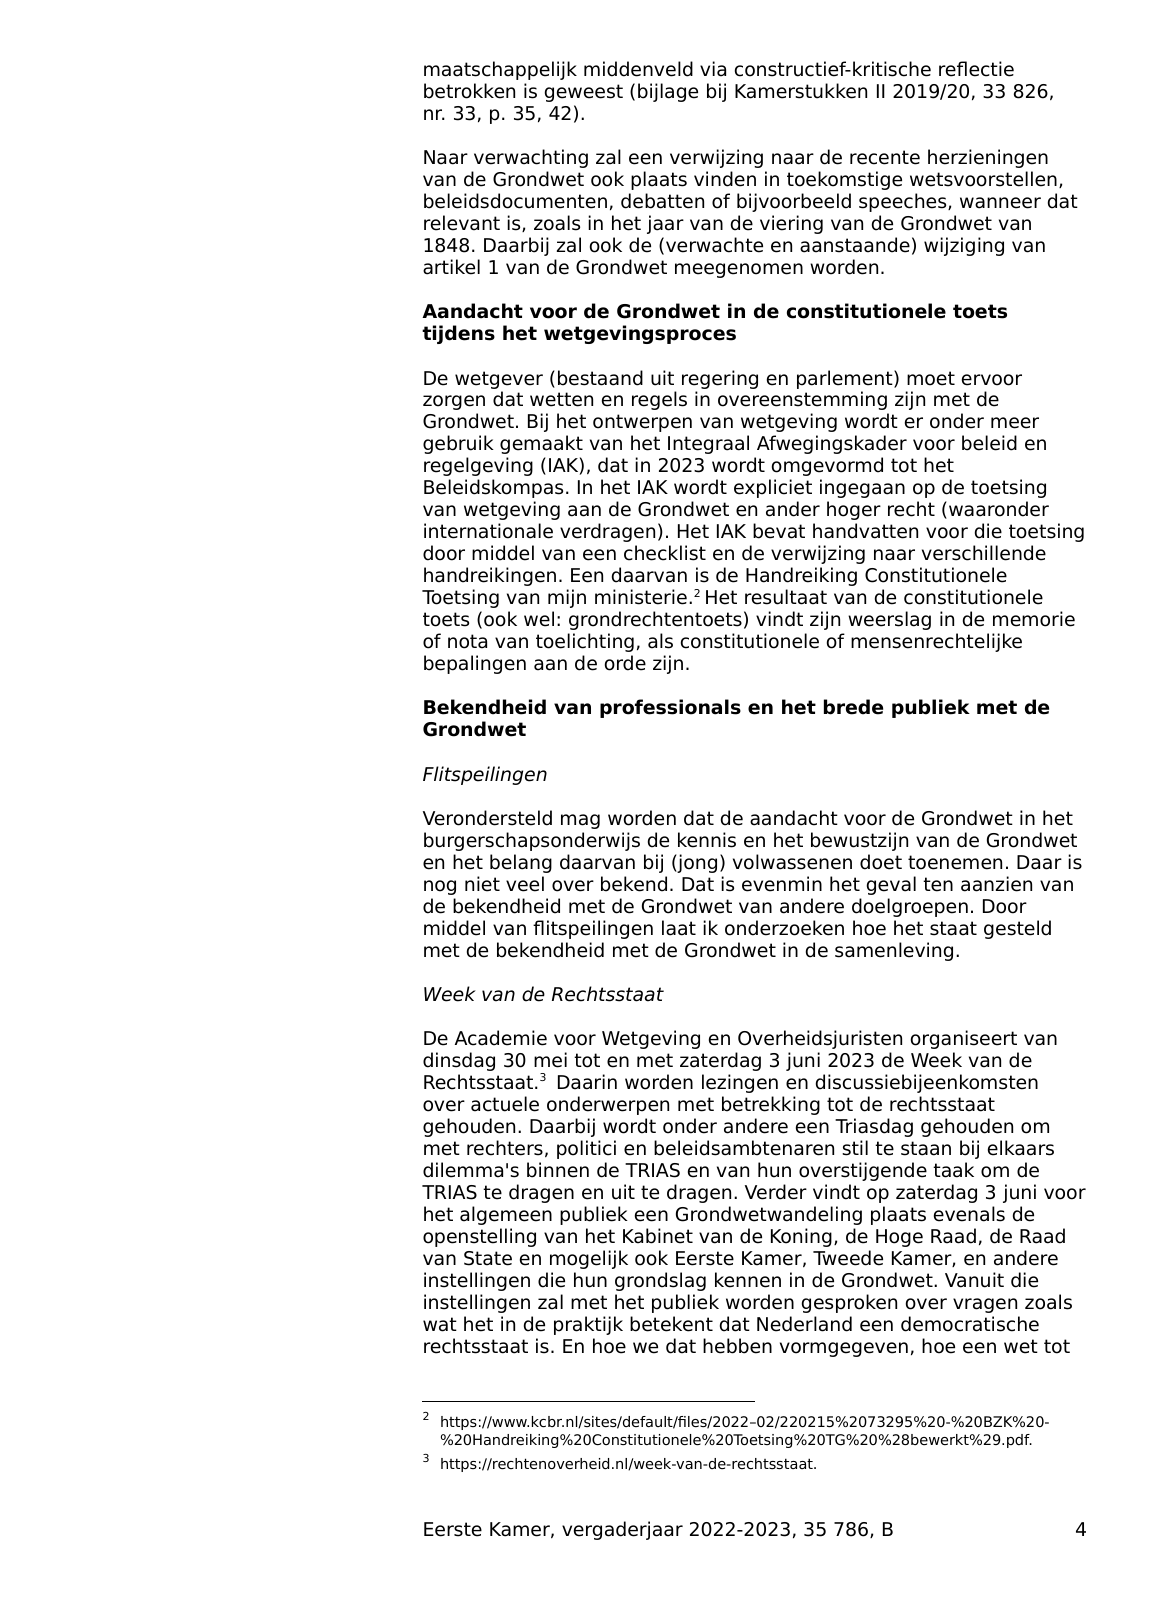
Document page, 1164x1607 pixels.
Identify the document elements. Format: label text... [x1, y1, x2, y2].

text De Academie voor Wetgeving en Overheidsjuristen organiseert van dinsdag 30 mei tot en met zaterdag 3 juni 2023 de Week van de Rechtsstaat. Daarin worden lezingen en discussiebijeenkomsten over actuele onderwerpen met betrekking tot de rechtsstaat gehouden. Daarbij wordt onder andere een Triasdag gehouden om met rechters, politici en beleidsambtenaren stil te staan bij elkaars dilemma's binnen de TRIAS en van hun overstijgende taak om de TRIAS te dragen en uit te dragen. Verder vindt op zaterdag 3 juni voor het algemeen publiek een Grondwetwandeling plaats evenals de openstelling van het Kabinet van de Koning, de Hoge Raad, de Raad van State en mogelijk ook Eerste Kamer, Tweede Kamer, en andere instellingen die hun grondslag kennen in de Grondwet. Vanuit die instellingen zal met het publiek worden gesproken over vragen zoals wat het in de praktijk betekent dat Nederland een democratische rechtsstaat is. En hoe we dat hebben vormgegeven, hoe een wet tot [422, 1028, 1087, 1357]
text maatschappelijk middenveld via constructief-kritische reflectie betrokken is geweest (bijlage bij Kamerstukken II 2019/20, 33 826, nr. 33, p. 35, 42). [422, 59, 1087, 125]
text Naar verwachting zal een verwijzing naar de recente herzieningen van de Grondwet ook plaats vinden in toekomstige wetsvoorstellen, beleidsdocumenten, debatten of bijvoorbeeld speeches, wanneer dat relevant is, zoals in het jaar van de viering van de Grondwet van 1848. Daarbij zal ook de (verwachte en aanstaande) wijziging van artikel 1 van de Grondwet meegenomen worden. [422, 147, 1087, 279]
subtitle Flitspeilingen [422, 763, 1087, 785]
text De wetgever (bestaand uit regering en parlement) moet ervoor zorgen dat wetten en regels in overeenstemming zijn met de Grondwet. Bij het ontwerpen van wetgeving wordt er onder meer gebruik gemaakt van het Integraal Afwegingskader voor beleid en regelgeving (IAK), dat in 2023 wordt omgevormd tot het Beleidskompas. In het IAK wordt expliciet ingegaan op de toetsing van wetgeving aan de Grondwet en ander hoger recht (waaronder internationale verdragen). Het IAK bevat handvatten voor die toetsing door middel van een checklist en de verwijzing naar verschillende handreikingen. Een daarvan is de Handreiking Constitutionele Toetsing van mijn ministerie.Het resultaat van de constitutionele toets (ook wel: grondrechtentoets) vindt zijn weerslag in de memorie of nota van toelichting, als constitutionele of mensenrechtelijke bepalingen aan de orde zijn. [422, 367, 1087, 675]
subtitle Bekendheid van professionals en het brede publiek met de Grondwet [422, 697, 1087, 741]
text Verondersteld mag worden dat de aandacht voor de Grondwet in het burgerschapsonderwijs de kennis en het bewustzijn van de Grondwet en het belang daarvan bij (jong) volwassenen doet toenemen. Daar is nog niet veel over bekend. Dat is evenmin het geval ten aanzien van de bekendheid met de Grondwet van andere doelgroepen. Door middel van flitspeilingen laat ik onderzoeken hoe het staat gesteld met de bekendheid met de Grondwet in de samenleving. [422, 808, 1087, 961]
text https://www.kcbr.nl/sites/default/files/2022–02/220215%2073295%20-%20BZK%20-%20Handreiking%20Constitutionele%20Toetsing%20TG%20%28bewerkt%29.pdf. [422, 1410, 1087, 1449]
text https://rechtenoverheid.nl/week-van-de-rechtsstaat. [422, 1452, 1087, 1474]
subtitle Aandacht voor de Grondwet in de constitutionele toets tijdens het wetgevingsproces [422, 301, 1087, 345]
subtitle Week van de Rechtsstaat [422, 984, 1087, 1006]
